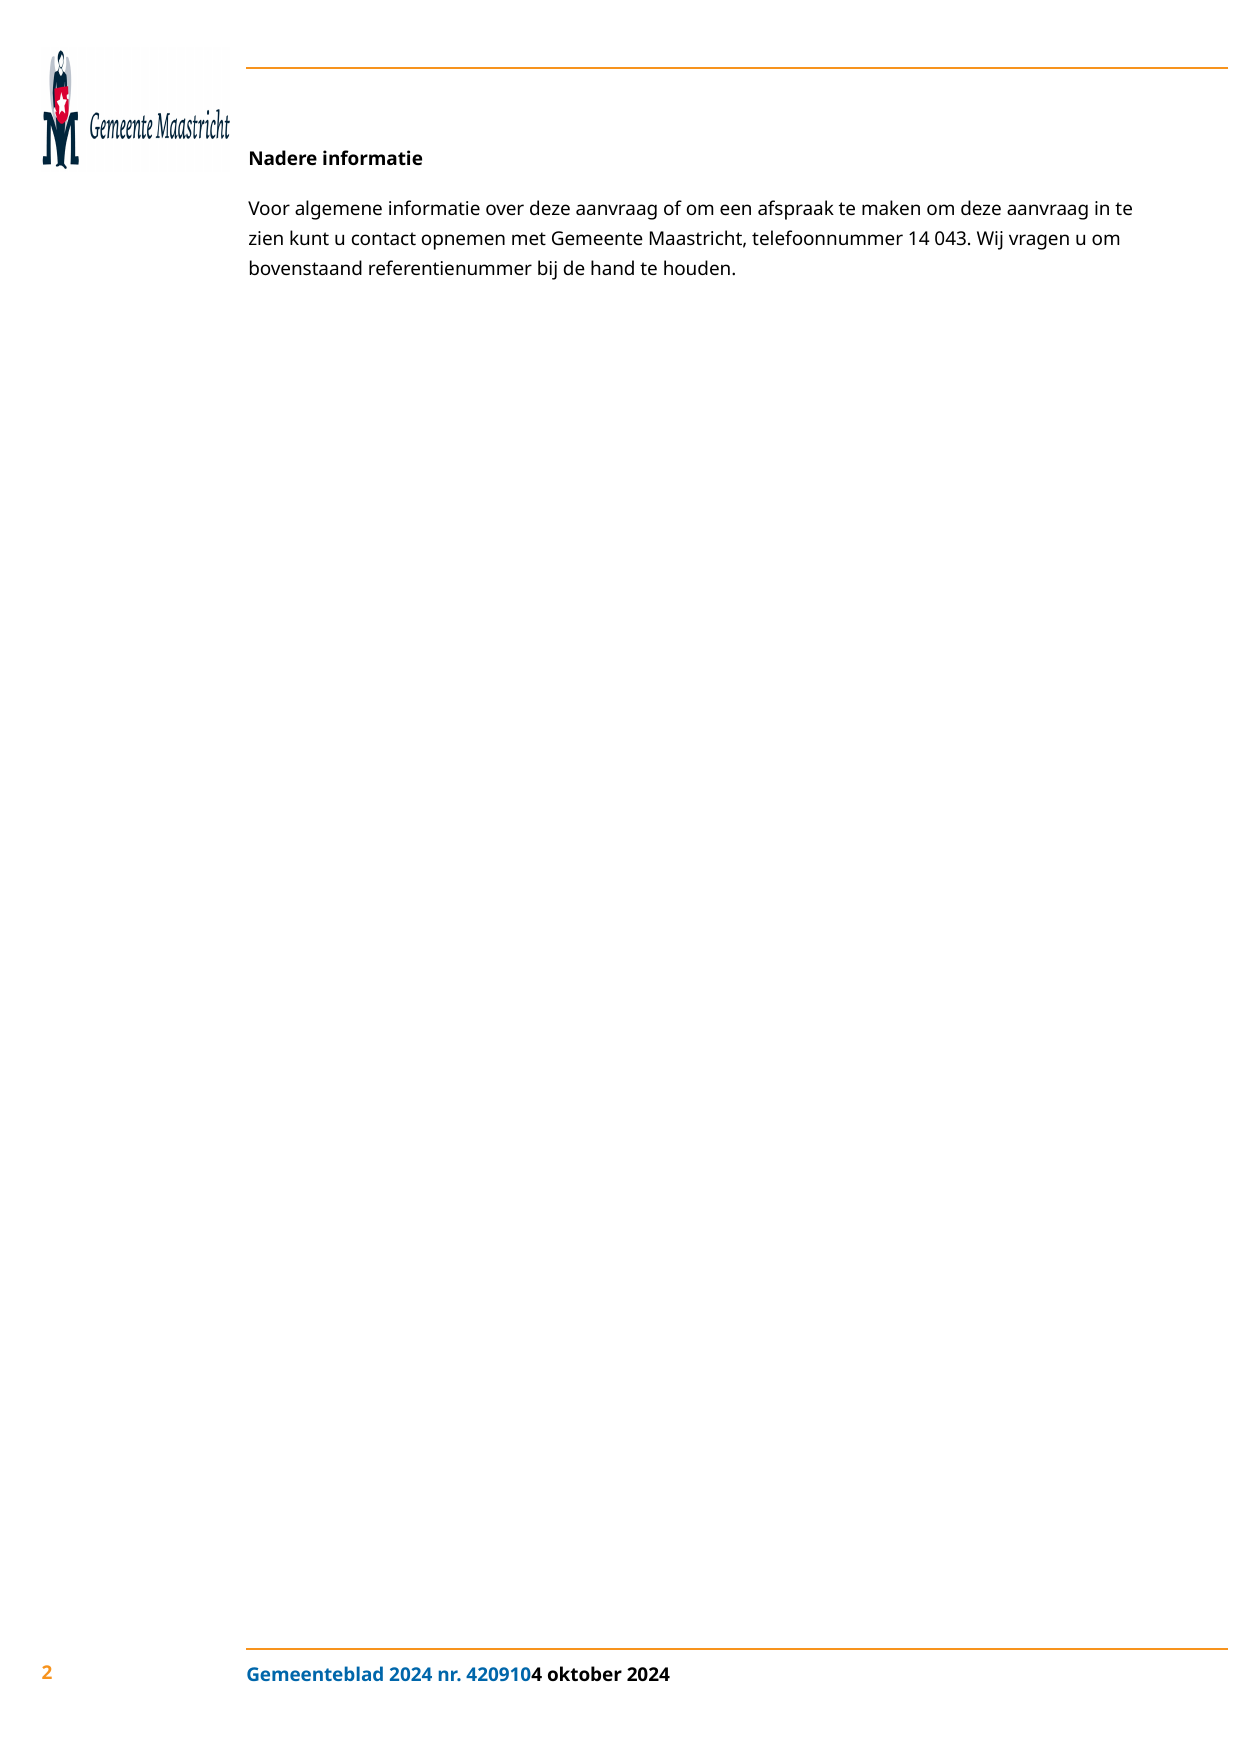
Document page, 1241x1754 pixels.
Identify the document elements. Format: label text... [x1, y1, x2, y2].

text Nadere informatie [248, 145, 1152, 171]
picture [41, 47, 231, 172]
text Voor algemene informatie over deze aanvraag of om een afspraak te maken om deze aanvraag in te zien kunt u contact opnemen met Gemeente Maastricht, telefoonnummer 14 043. Wij vragen u om bovenstaand referentienummer bij de hand te houden. [248, 196, 1152, 281]
